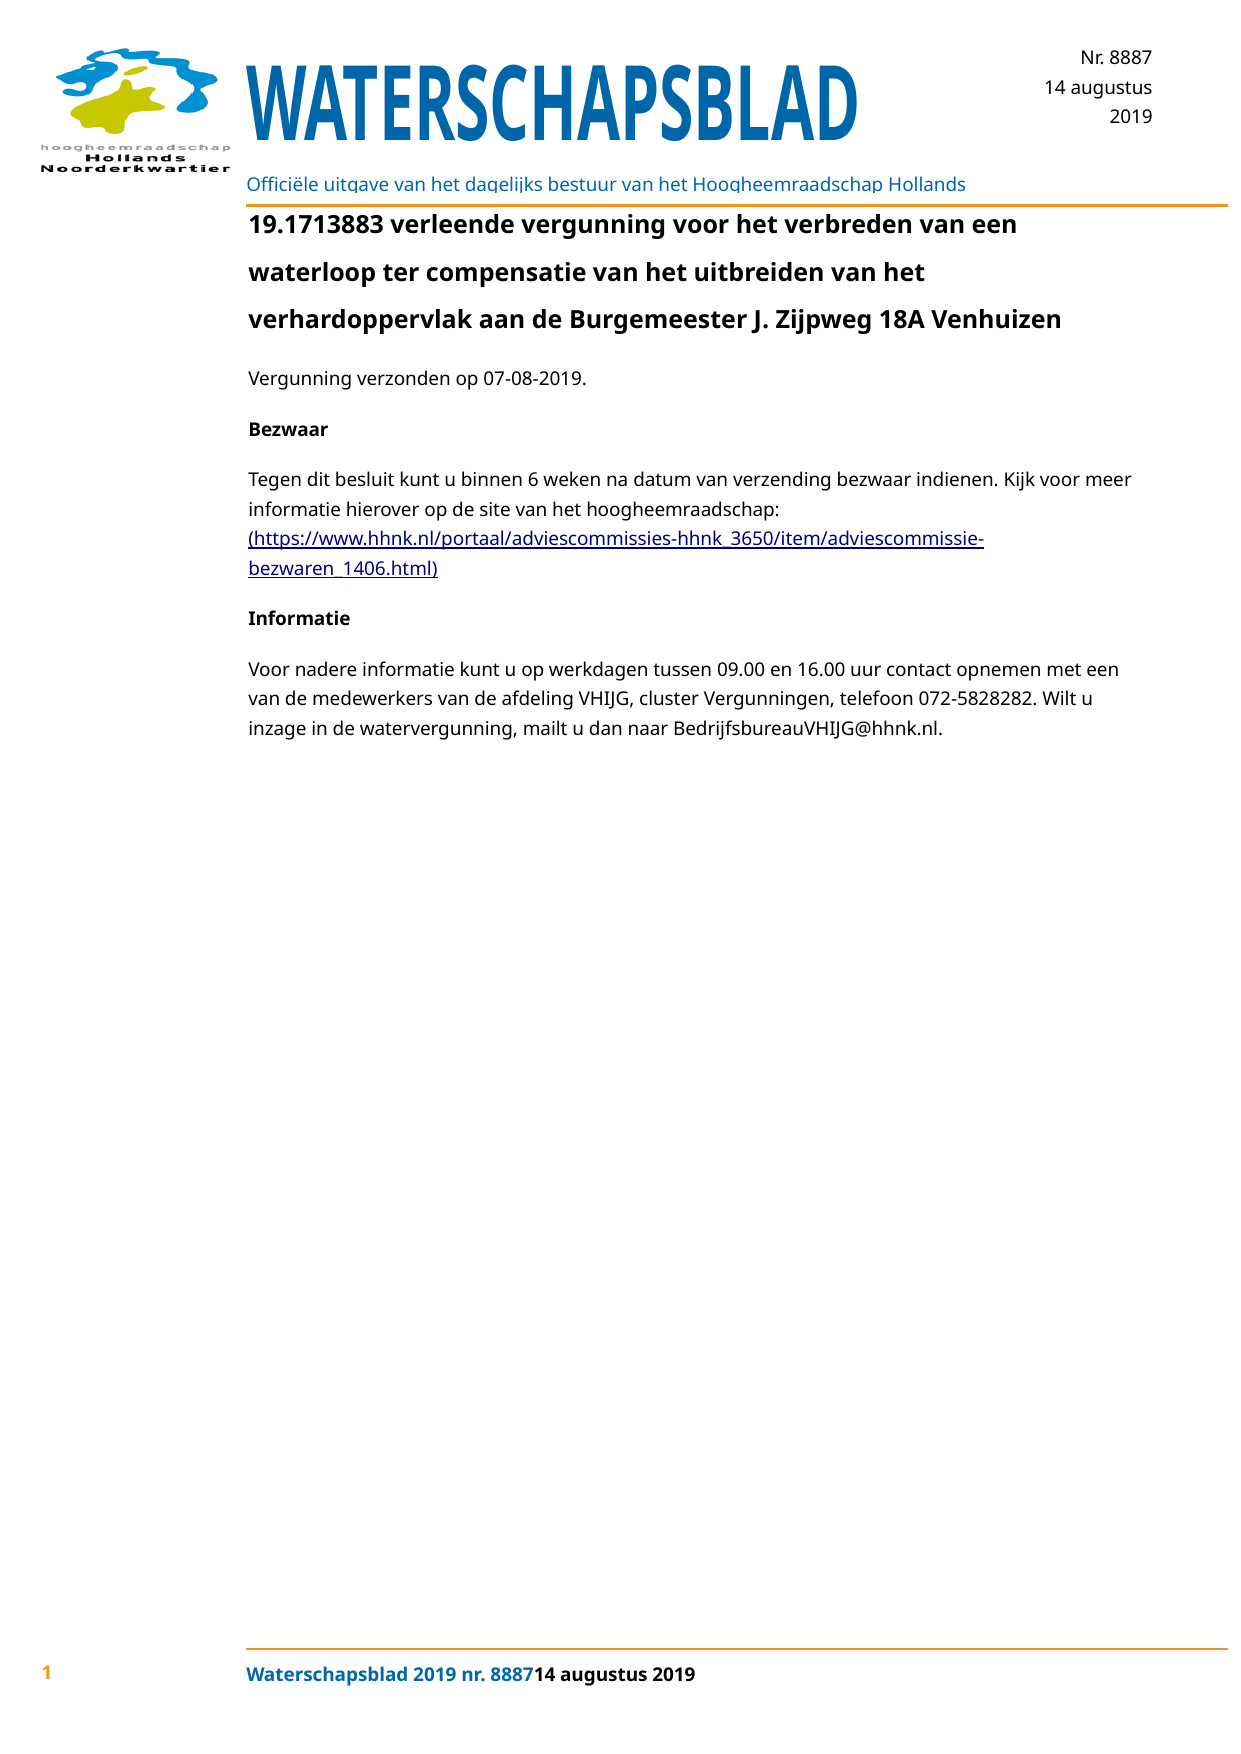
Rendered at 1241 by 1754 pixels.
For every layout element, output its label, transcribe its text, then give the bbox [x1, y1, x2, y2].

text Vergunning verzonden op 07-08-2019. [248, 366, 1152, 391]
text Informatie [248, 606, 1152, 631]
text Tegen dit besluit kunt u binnen 6 weken na datum van verzending bezwaar indienen. Kijk voor meer informatie hierover op de site van het hoogheemraadschap: (https://www.hhnk.nl/portaal/adviescommissies-hhnk_3650/item/adviescommissie-bezwaren_1406.html) [248, 466, 1152, 581]
text Bezwaar [248, 416, 1152, 442]
picture [41, 47, 231, 172]
text 19.1713883 verleende vergunning voor het verbreden van een waterloop ter compensatie van het uitbreiden van het verhardoppervlak aan de Burgemeester J. Zijpweg 18A Venhuizen [248, 207, 1152, 336]
text Voor nadere informatie kunt u op werkdagen tussen 09.00 en 16.00 uur contact opnemen met een van de medewerkers van de afdeling VHIJG, cluster Vergunningen, telefoon 072-5828282. Wilt u inzage in de watervergunning, mailt u dan naar BedrijfsbureauVHIJG@hhnk.nl. [248, 656, 1152, 741]
